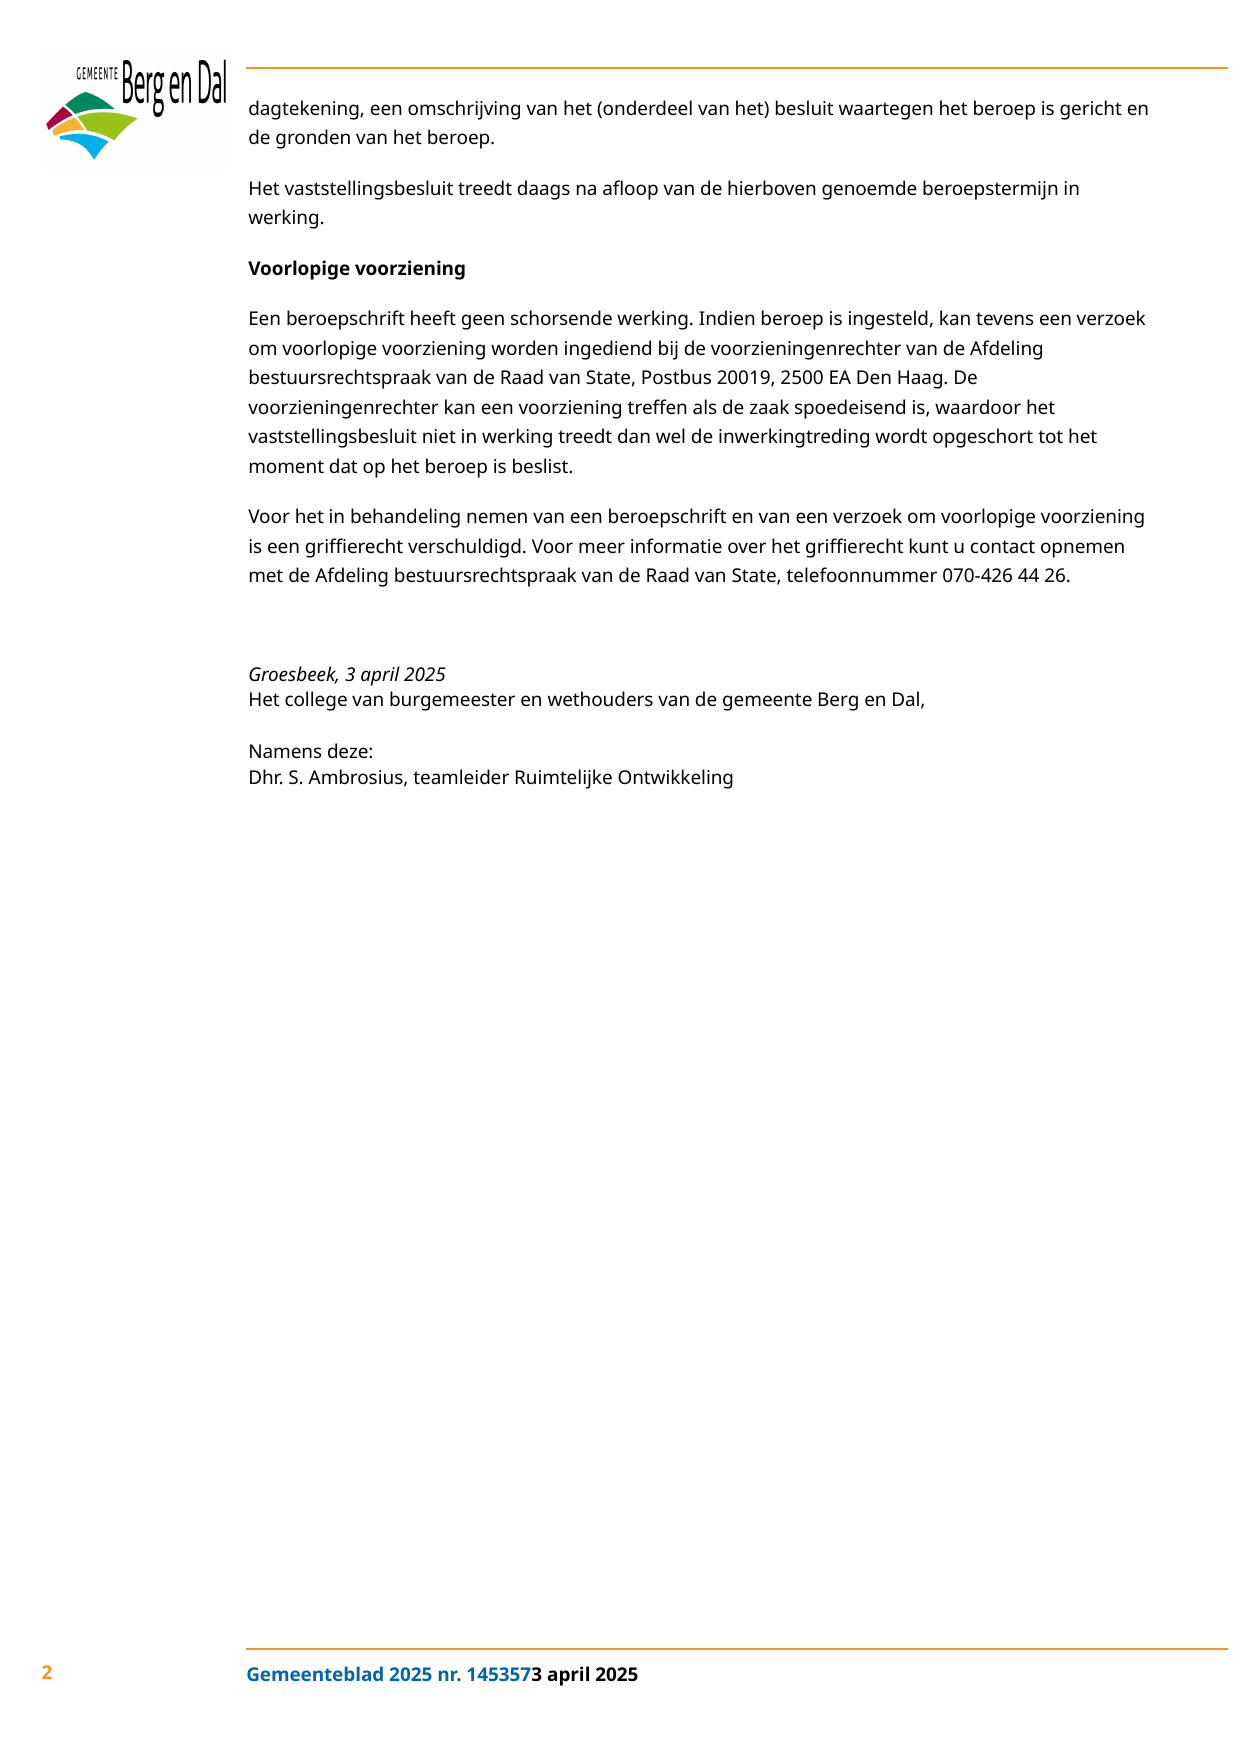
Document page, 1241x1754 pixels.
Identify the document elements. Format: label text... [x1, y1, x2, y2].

text Voor het in behandeling nemen van een beroepschrift en van een verzoek om voorlopige voorziening is een griffierecht verschuldigd. Voor meer informatie over het griffierecht kunt u contact opnemen met de Afdeling bestuursrechtspraak van de Raad van State, telefoonnummer 070-426 44 26. [248, 503, 1152, 588]
text Groesbeek, 3 april 2025 [248, 661, 1152, 687]
text Het vaststellingsbesluit treedt daags na afloop van de hierboven genoemde beroepstermijn in werking. [248, 175, 1152, 230]
text Voorlopige voorziening [248, 255, 1152, 281]
text dagtekening, een omschrijving van het (onderdeel van het) besluit waartegen het beroep is gericht en de gronden van het beroep. [248, 95, 1152, 150]
picture [41, 47, 231, 172]
text Het college van burgemeester en wethouders van de gemeente Berg en Dal, [248, 687, 1152, 712]
text Namens deze: [248, 738, 1152, 764]
text Dhr. S. Ambrosius, teamleider Ruimtelijke Ontwikkeling [248, 764, 1152, 789]
text Een beroepschrift heeft geen schorsende werking. Indien beroep is ingesteld, kan tevens een verzoek om voorlopige voorziening worden ingediend bij de voorzieningenrechter van de Afdeling bestuursrechtspraak van de Raad van State, Postbus 20019, 2500 EA Den Haag. De voorzieningenrechter kan een voorziening treffen als de zaak spoedeisend is, waardoor het vaststellingsbesluit niet in werking treedt dan wel de inwerkingtreding wordt opgeschort tot het moment dat op het beroep is beslist. [248, 305, 1152, 479]
